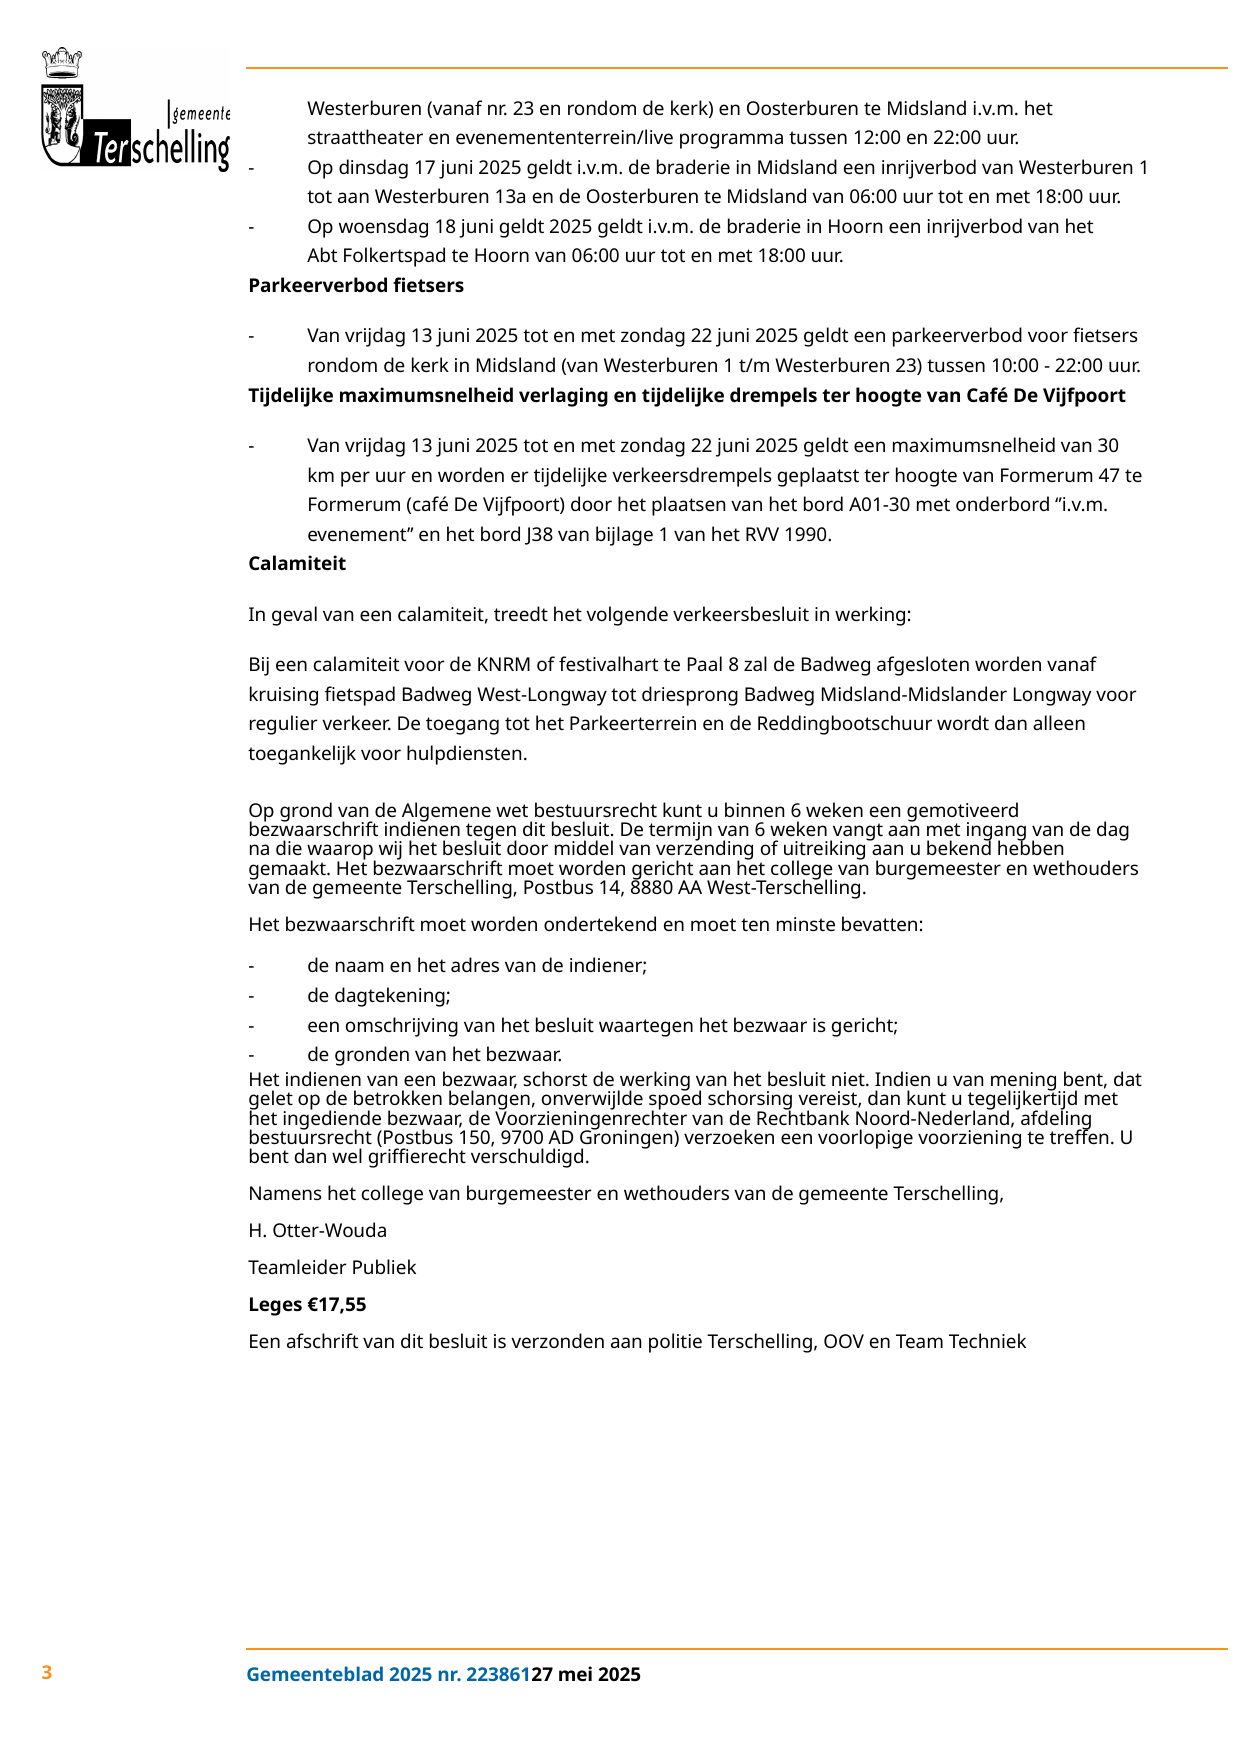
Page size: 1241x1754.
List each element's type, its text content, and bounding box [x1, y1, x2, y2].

list de gronden van het bezwaar. [248, 1041, 1152, 1067]
list de naam en het adres van de indiener; [248, 953, 1152, 978]
list Van vrijdag 13 juni 2025 tot en met zondag 22 juni 2025 geldt een parkeerverbod voor fietsers rondom de kerk in Midsland (van Westerburen 1 t/m Westerburen 23) tussen 10:00 - 22:00 uur. [248, 323, 1152, 378]
text Bij een calamiteit voor de KNRM of festivalhart te Paal 8 zal de Badweg afgesloten worden vanaf kruising fietspad Badweg West-Longway tot driesprong Badweg Midsland-Midslander Longway voor regulier verkeer. De toegang tot het Parkeerterrein en de Reddingbootschuur wordt dan alleen toegankelijk voor hulpdiensten. [248, 651, 1152, 766]
text Leges €17,55 [248, 1296, 1152, 1315]
list een omschrijving van het besluit waartegen het bezwaar is gericht; [248, 1012, 1152, 1038]
text Het bezwaarschrift moet worden ondertekend en moet ten minste bevatten: [248, 916, 1152, 935]
picture [41, 47, 231, 172]
text Parkeerverbod fietsers [248, 272, 1152, 298]
text Het indienen van een bezwaar, schorst de werking van het besluit niet. Indien u van mening bent, dat gelet op de betrokken belangen, onverwijlde spoed schorsing vereist, dan kunt u tegelijkertijd met het ingediende bezwaar, de Voorzieningenrechter van de Rechtbank Noord-Nederland, afdeling bestuursrecht (Postbus 150, 9700 AD Groningen) verzoeken een voorlopige voorziening te treffen. U bent dan wel griffierecht verschuldigd. [248, 1071, 1152, 1167]
list Op dinsdag 17 juni 2025 geldt i.v.m. de braderie in Midsland een inrijverbod van Westerburen 1 tot aan Westerburen 13a en de Oosterburen te Midsland van 06:00 uur tot en met 18:00 uur. [248, 154, 1152, 209]
text Op grond van de Algemene wet bestuursrecht kunt u binnen 6 weken een gemotiveerd bezwaarschrift indienen tegen dit besluit. De termijn van 6 weken vangt aan met ingang van de dag na die waarop wij het besluit door middel van verzending of uitreiking aan u bekend hebben gemaakt. Het bezwaarschrift moet worden gericht aan het college van burgemeester en wethouders van de gemeente Terschelling, Postbus 14, 8880 AA West-Terschelling. [248, 802, 1152, 898]
list de dagtekening; [248, 982, 1152, 1008]
text Teamleider Publiek [248, 1259, 1152, 1278]
text Tijdelijke maximumsnelheid verlaging en tijdelijke drempels ter hoogte van Café De Vijfpoort [248, 382, 1152, 408]
list Abt Folkertspad te Hoorn van 06:00 uur tot en met 18:00 uur. [248, 243, 1152, 268]
text Namens het college van burgemeester en wethouders van de gemeente Terschelling, [248, 1185, 1152, 1204]
text In geval van een calamiteit, treedt het volgende verkeersbesluit in werking: [248, 601, 1152, 627]
list Op woensdag 18 juni geldt 2025 geldt i.v.m. de braderie in Hoorn een inrijverbod van het [248, 213, 1152, 239]
list Van vrijdag 13 juni 2025 tot en met zondag 22 juni 2025 geldt een maximumsnelheid van 30 km per uur en worden er tijdelijke verkeersdrempels geplaatst ter hoogte van Formerum 47 te Formerum (café De Vijfpoort) door het plaatsen van het bord A01-30 met onderbord ‘’i.v.m. evenement’’ en het bord J38 van bijlage 1 van het RVV 1990. [248, 432, 1152, 547]
text H. Otter-Wouda [248, 1222, 1152, 1241]
list Westerburen (vanaf nr. 23 en rondom de kerk) en Oosterburen te Midsland i.v.m. het straattheater en evenemententerrein/live programma tussen 12:00 en 22:00 uur. [248, 95, 1152, 150]
text Een afschrift van dit besluit is verzonden aan politie Terschelling, OOV en Team Techniek [248, 1333, 1152, 1352]
text Calamiteit [248, 551, 1152, 576]
